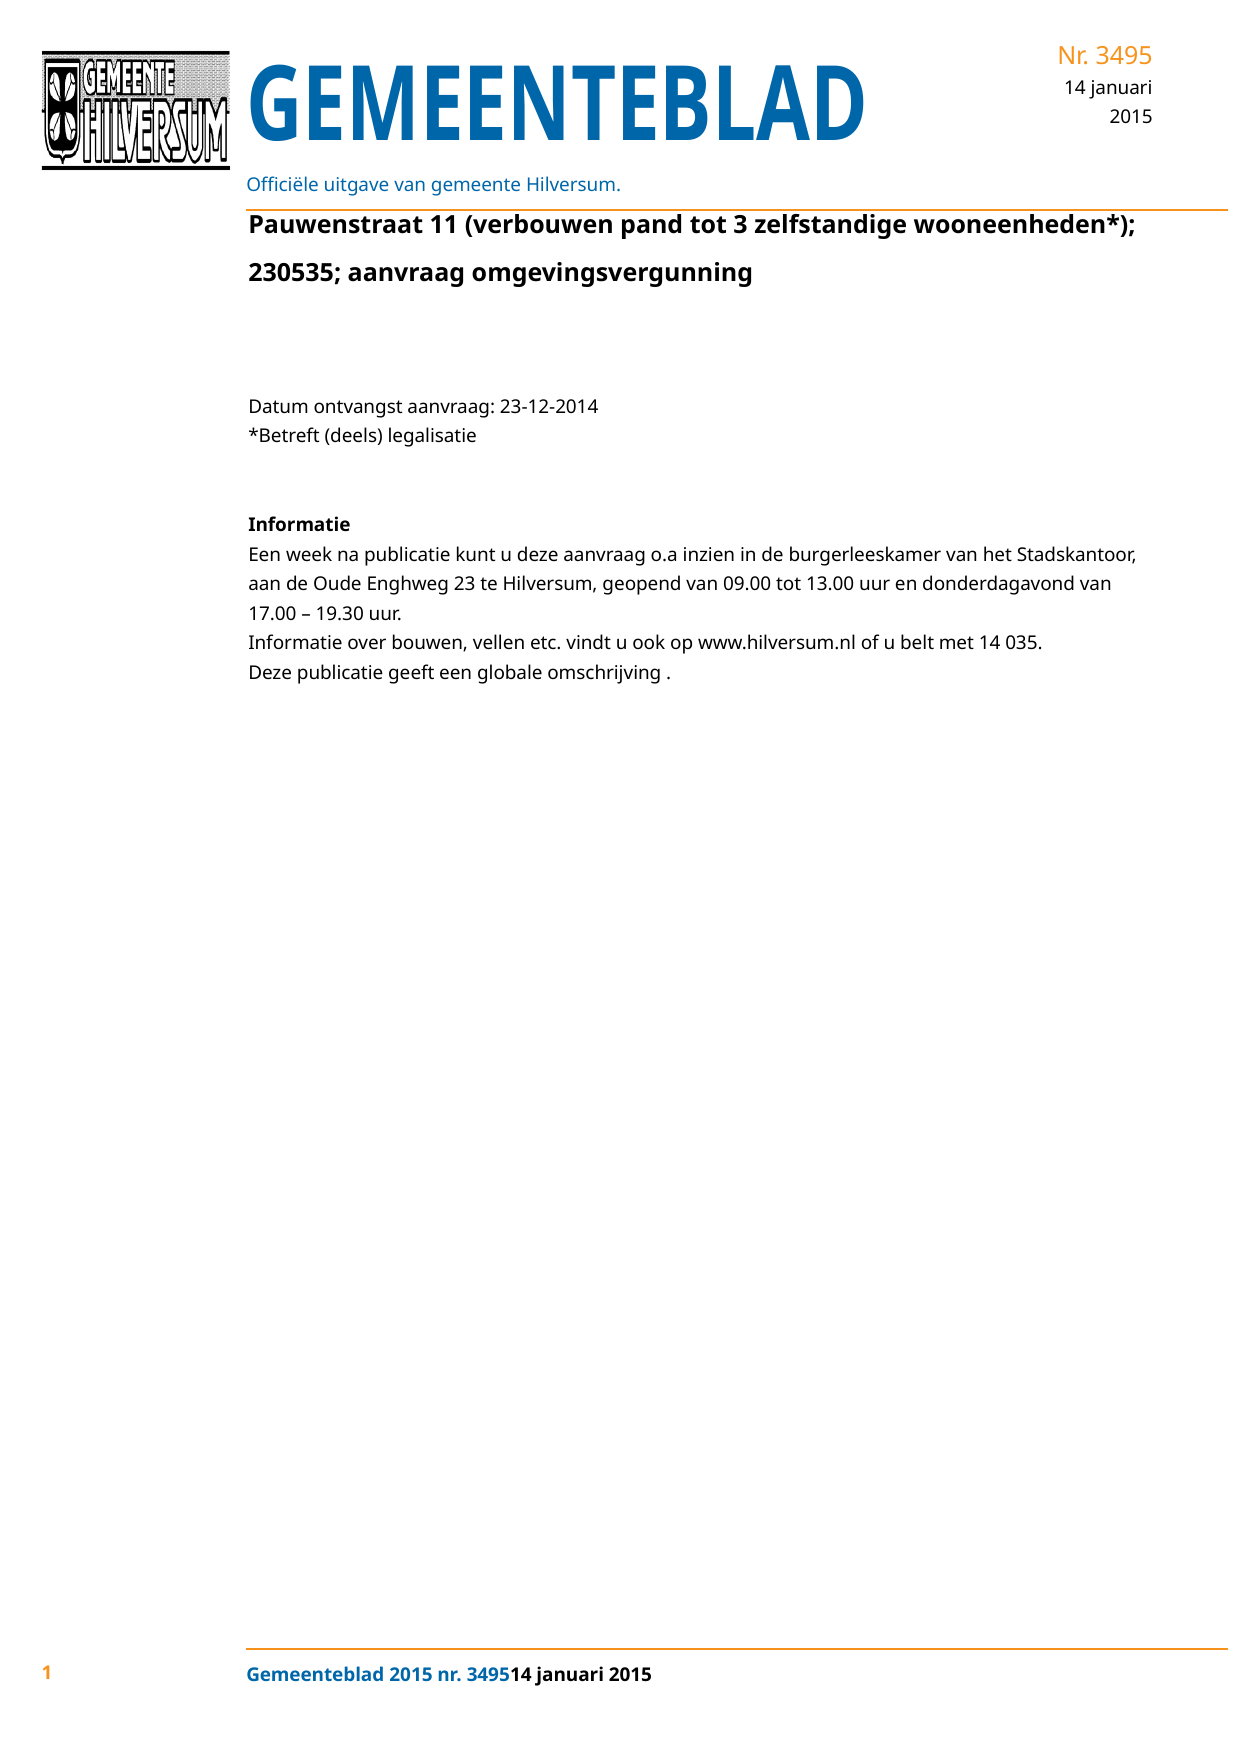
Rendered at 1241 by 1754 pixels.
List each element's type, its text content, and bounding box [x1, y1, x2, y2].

text Informatie over bouwen, vellen etc. vindt u ook op www.hilversum.nl of u belt met 14 035. [248, 629, 1152, 655]
text *Betreft (deels) legalisatie [248, 422, 1152, 448]
text aan de Oude Enghweg 23 te Hilversum, geopend van 09.00 tot 13.00 uur en donderdagavond van 17.00 – 19.30 uur. [248, 570, 1152, 626]
text Deze publicatie geeft een globale omschrijving . [248, 659, 1152, 685]
text Informatie [248, 511, 1152, 537]
picture [41, 47, 231, 172]
text Pauwenstraat 11 (verbouwen pand tot 3 zelfstandige wooneenheden*); 230535; aanvraag omgevingsvergunning [248, 211, 1152, 288]
text Een week na publicatie kunt u deze aanvraag o.a inzien in de burgerleeskamer van het Stadskantoor, [248, 541, 1152, 567]
text Datum ontvangst aanvraag: 23-12-2014 [248, 393, 1152, 419]
